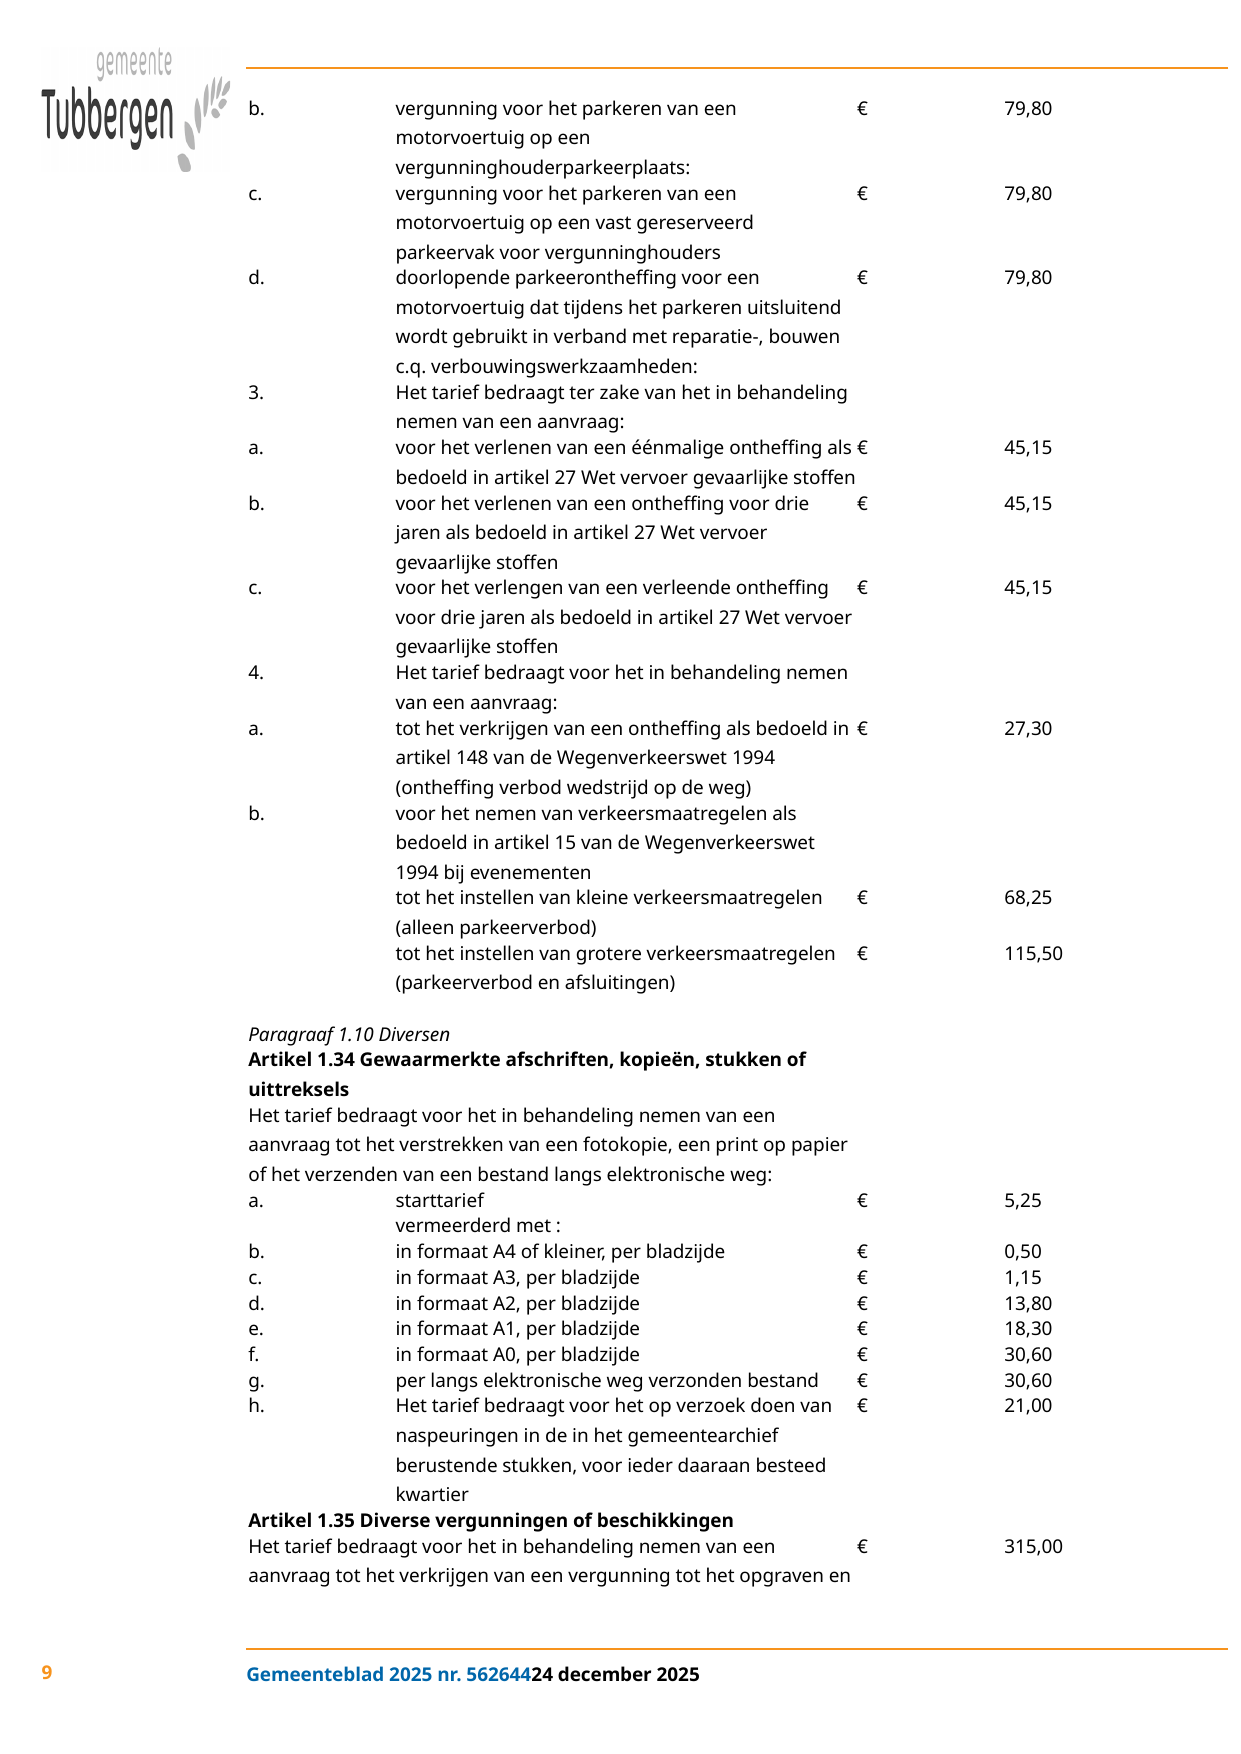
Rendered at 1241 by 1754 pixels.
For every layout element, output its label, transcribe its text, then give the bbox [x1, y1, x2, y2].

table_cell [857, 1021, 1004, 1047]
table_cell € [857, 1264, 1004, 1290]
table_cell d. [248, 265, 395, 379]
table_cell € [857, 1341, 1004, 1367]
table_cell b. [248, 800, 395, 884]
table_cell 13,80 [1004, 1290, 1152, 1316]
table_cell € [857, 265, 1004, 379]
table_cell 4. [248, 660, 395, 715]
table_cell 79,80 [1004, 265, 1152, 379]
table_cell [857, 1102, 1004, 1187]
table_cell Artikel 1.35 Diverse vergunningen of beschikkingen [248, 1507, 1004, 1533]
table_cell € [857, 434, 1004, 490]
table_cell in formaat A4 of kleiner, per bladzijde [395, 1238, 857, 1264]
table_cell [857, 800, 1004, 884]
table_cell vermeerderd met : [395, 1213, 857, 1238]
table_cell in formaat A3, per bladzijde [395, 1264, 857, 1290]
table_cell [857, 1213, 1004, 1238]
table_cell € [857, 940, 1004, 995]
table_cell [248, 1213, 395, 1238]
table_cell 115,50 [1004, 940, 1152, 995]
table_cell a. [248, 1187, 395, 1213]
table_cell Het tarief bedraagt voor het op verzoek doen van naspeuringen in de in het gemeentearchief berustende stukken, voor ieder daaraan besteed kwartier [395, 1393, 857, 1507]
table_cell tot het instellen van kleine verkeersmaatregelen (alleen parkeerverbod) [395, 885, 857, 940]
table_cell [857, 379, 1004, 434]
table_cell 30,60 [1004, 1367, 1152, 1393]
table_cell Het tarief bedraagt voor het in behandeling nemen van een aanvraag tot het verstrekken van een fotokopie, een print op papier of het verzenden van een bestand langs elektronische weg: [248, 1102, 857, 1187]
table_cell 21,00 [1004, 1393, 1152, 1507]
table_cell 45,15 [1004, 575, 1152, 659]
table_cell 5,25 [1004, 1187, 1152, 1213]
table_cell voor het verlenen van een ontheffing voor drie jaren als bedoeld in artikel 27 Wet vervoer gevaarlijke stoffen [395, 490, 857, 574]
table_cell a. [248, 715, 395, 800]
table_cell voor het nemen van verkeersmaatregelen als bedoeld in artikel 15 van de Wegenverkeerswet 1994 bij evenementen [395, 800, 857, 884]
table_cell Het tarief bedraagt voor het in behandeling nemen van een aanvraag: [395, 660, 857, 715]
table_cell € [857, 180, 1004, 264]
table_cell € [857, 885, 1004, 940]
table_cell 3. [248, 379, 395, 434]
table_cell 27,30 [1004, 715, 1152, 800]
table_cell c. [248, 1264, 395, 1290]
table_cell € [857, 1187, 1004, 1213]
table_cell 79,80 [1004, 180, 1152, 264]
table_cell [1004, 1102, 1152, 1187]
table_cell 30,60 [1004, 1341, 1152, 1367]
picture [41, 47, 231, 172]
table_cell € [857, 1238, 1004, 1264]
table_cell b. [248, 490, 395, 574]
table_cell g. [248, 1367, 395, 1393]
table_cell [248, 940, 395, 995]
table_cell € [857, 715, 1004, 800]
table_cell voor het verlenen van een éénmalige ontheffing als bedoeld in artikel 27 Wet vervoer gevaarlijke stoffen [395, 434, 857, 490]
table_cell h. [248, 1393, 395, 1507]
table_cell Paragraaf 1.10 Diversen [248, 1021, 857, 1047]
table_cell [248, 885, 395, 940]
table_cell tot het instellen van grotere verkeersmaatregelen (parkeerverbod en afsluitingen) [395, 940, 857, 995]
table_cell [857, 995, 1004, 1021]
table_cell [1004, 800, 1152, 884]
table_cell Artikel 1.34 Gewaarmerkte afschriften, kopieën, stukken of uittreksels [248, 1047, 857, 1102]
table_cell 68,25 [1004, 885, 1152, 940]
table_cell € [857, 95, 1004, 180]
table_cell 1,15 [1004, 1264, 1152, 1290]
table_cell € [857, 1393, 1004, 1507]
table_cell € [857, 1290, 1004, 1316]
table_cell € [857, 575, 1004, 659]
table_cell [1004, 1507, 1152, 1533]
table_cell [248, 995, 395, 1021]
table_cell e. [248, 1316, 395, 1341]
table_cell [1004, 379, 1152, 434]
table_cell € [857, 1533, 1004, 1588]
table_cell € [857, 490, 1004, 574]
table_cell vergunning voor het parkeren van een motorvoertuig op een vergunninghouderparkeerplaats: [395, 95, 857, 180]
table_cell [857, 1047, 1004, 1102]
table_cell € [857, 1367, 1004, 1393]
table_cell starttarief [395, 1187, 857, 1213]
table_cell b. [248, 95, 395, 180]
table_cell per langs elektronische weg verzonden bestand [395, 1367, 857, 1393]
table_cell 315,00 [1004, 1533, 1152, 1588]
table_cell [857, 660, 1004, 715]
table_cell f. [248, 1341, 395, 1367]
table_cell 79,80 [1004, 95, 1152, 180]
table_cell doorlopende parkeerontheffing voor een motorvoertuig dat tijdens het parkeren uitsluitend wordt gebruikt in verband met reparatie-, bouwen c.q. verbouwingswerkzaamheden: [395, 265, 857, 379]
table_cell d. [248, 1290, 395, 1316]
table_cell 0,50 [1004, 1238, 1152, 1264]
table_cell c. [248, 575, 395, 659]
table_cell Het tarief bedraagt voor het in behandeling nemen van een aanvraag tot het verkrijgen van een vergunning tot het opgraven en [248, 1533, 857, 1588]
table_cell a. [248, 434, 395, 490]
table_cell € [857, 1316, 1004, 1341]
table_cell 45,15 [1004, 434, 1152, 490]
table_cell in formaat A1, per bladzijde [395, 1316, 857, 1341]
table_cell Het tarief bedraagt ter zake van het in behandeling nemen van een aanvraag: [395, 379, 857, 434]
table_cell in formaat A0, per bladzijde [395, 1341, 857, 1367]
table_cell [1004, 660, 1152, 715]
table_cell voor het verlengen van een verleende ontheffing voor drie jaren als bedoeld in artikel 27 Wet vervoer gevaarlijke stoffen [395, 575, 857, 659]
table_cell vergunning voor het parkeren van een motorvoertuig op een vast gereserveerd parkeervak voor vergunninghouders [395, 180, 857, 264]
table_cell [1004, 1213, 1152, 1238]
table_cell tot het verkrijgen van een ontheffing als bedoeld in artikel 148 van de Wegenverkeerswet 1994 (ontheffing verbod wedstrijd op de weg) [395, 715, 857, 800]
table_cell 18,30 [1004, 1316, 1152, 1341]
table_cell [1004, 1021, 1152, 1047]
table_cell in formaat A2, per bladzijde [395, 1290, 857, 1316]
table_cell [1004, 995, 1152, 1021]
table_cell c. [248, 180, 395, 264]
table_cell 45,15 [1004, 490, 1152, 574]
table_cell [1004, 1047, 1152, 1102]
table_cell [395, 995, 857, 1021]
table_cell b. [248, 1238, 395, 1264]
